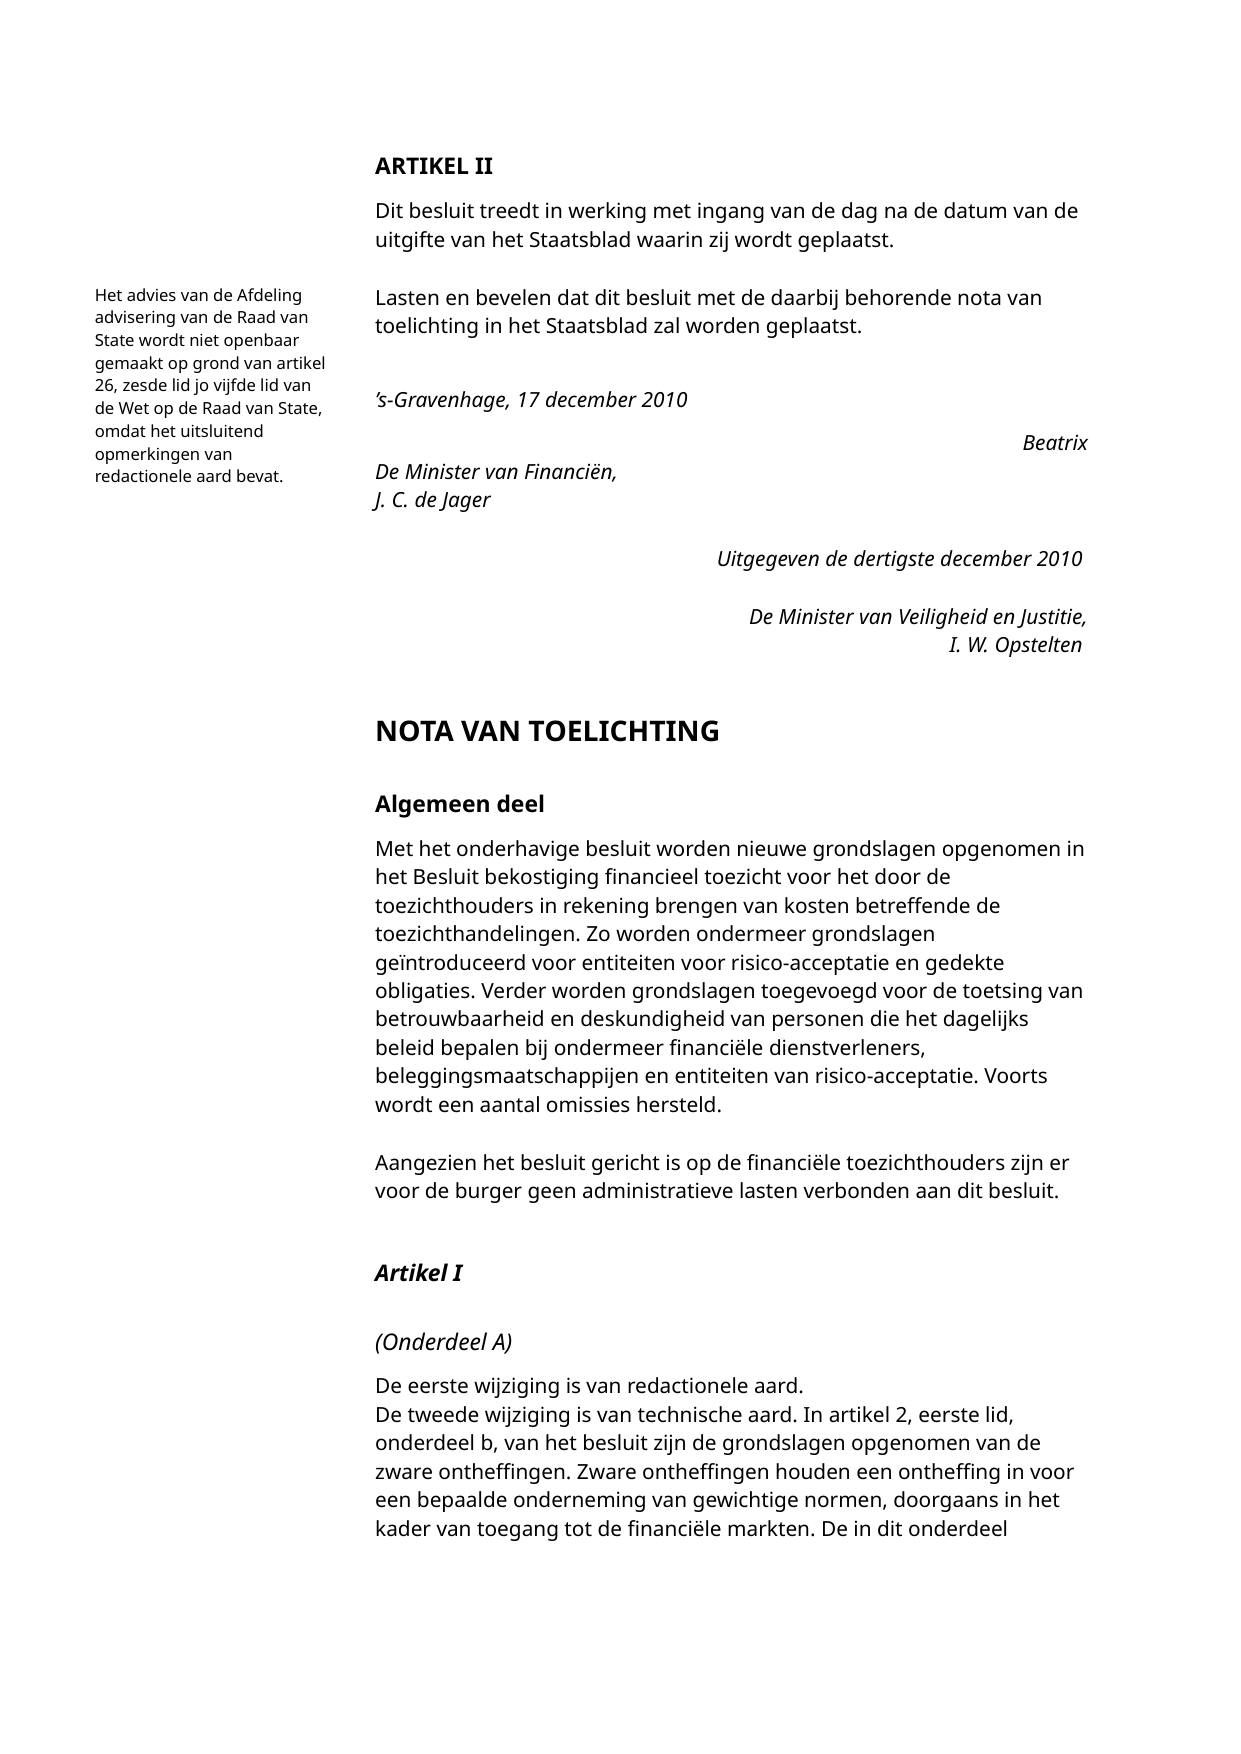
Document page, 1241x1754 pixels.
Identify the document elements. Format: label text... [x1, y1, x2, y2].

subtitle NOTA VAN TOELICHTING [375, 712, 1090, 750]
text De eerste wijziging is van redactionele aard. [375, 1372, 1090, 1400]
text J. C. de Jager [375, 485, 1090, 514]
text De Minister van Veiligheid en Justitie, [375, 602, 1090, 631]
text Lasten en bevelen dat dit besluit met de daarbij behorende nota van toelichting in het Staatsblad zal worden geplaatst. [375, 283, 1090, 340]
subtitle (Onderdeel A) [375, 1325, 1090, 1357]
text Dit besluit treedt in werking met ingang van de dag na de datum van de uitgifte van het Staatsblad waarin zij wordt geplaatst. [375, 196, 1090, 253]
subtitle ARTIKEL II [375, 150, 1090, 181]
text Aangezien het besluit gericht is op de financiële toezichthouders zijn er voor de burger geen administratieve lasten verbonden aan dit besluit. [375, 1148, 1090, 1205]
subtitle Artikel I [375, 1257, 1090, 1288]
text ’s-Gravenhage, 17 december 2010 [375, 385, 1090, 413]
text Beatrix [375, 428, 1090, 457]
text Uitgegeven de dertigste december 2010 [375, 544, 1090, 572]
text De tweede wijziging is van technische aard. In artikel 2, eerste lid, onderdeel b, van het besluit zijn de grondslagen opgenomen van de zware ontheffingen. Zware ontheffingen houden een ontheffing in voor een bepaalde onderneming van gewichtige normen, doorgaans in het kader van toegang tot de financiële markten. De in dit onderdeel [375, 1400, 1090, 1542]
text Met het onderhavige besluit worden nieuwe grondslagen opgenomen in het Besluit bekostiging financieel toezicht voor het door de toezichthouders in rekening brengen van kosten betreffende de toezichthandelingen. Zo worden ondermeer grondslagen geïntroduceerd voor entiteiten voor risico-acceptatie en gedekte obligaties. Verder worden grondslagen toegevoegd voor de toetsing van betrouwbaarheid en deskundigheid van personen die het dagelijks beleid bepalen bij ondermeer financiële dienstverleners, beleggingsmaatschappijen en entiteiten van risico-acceptatie. Voorts wordt een aantal omissies hersteld. [375, 834, 1090, 1118]
text I. W. Opstelten [375, 631, 1090, 659]
text Het advies van de Afdeling advisering van de Raad van State wordt niet openbaar gemaakt op grond van artikel 26, zesde lid jo vijfde lid van de Wet op de Raad van State, omdat het uitsluitend opmerkingen van redactionele aard bevat. [94, 283, 328, 487]
text De Minister van Financiën, [375, 457, 1090, 485]
subtitle Algemeen deel [375, 788, 1090, 819]
